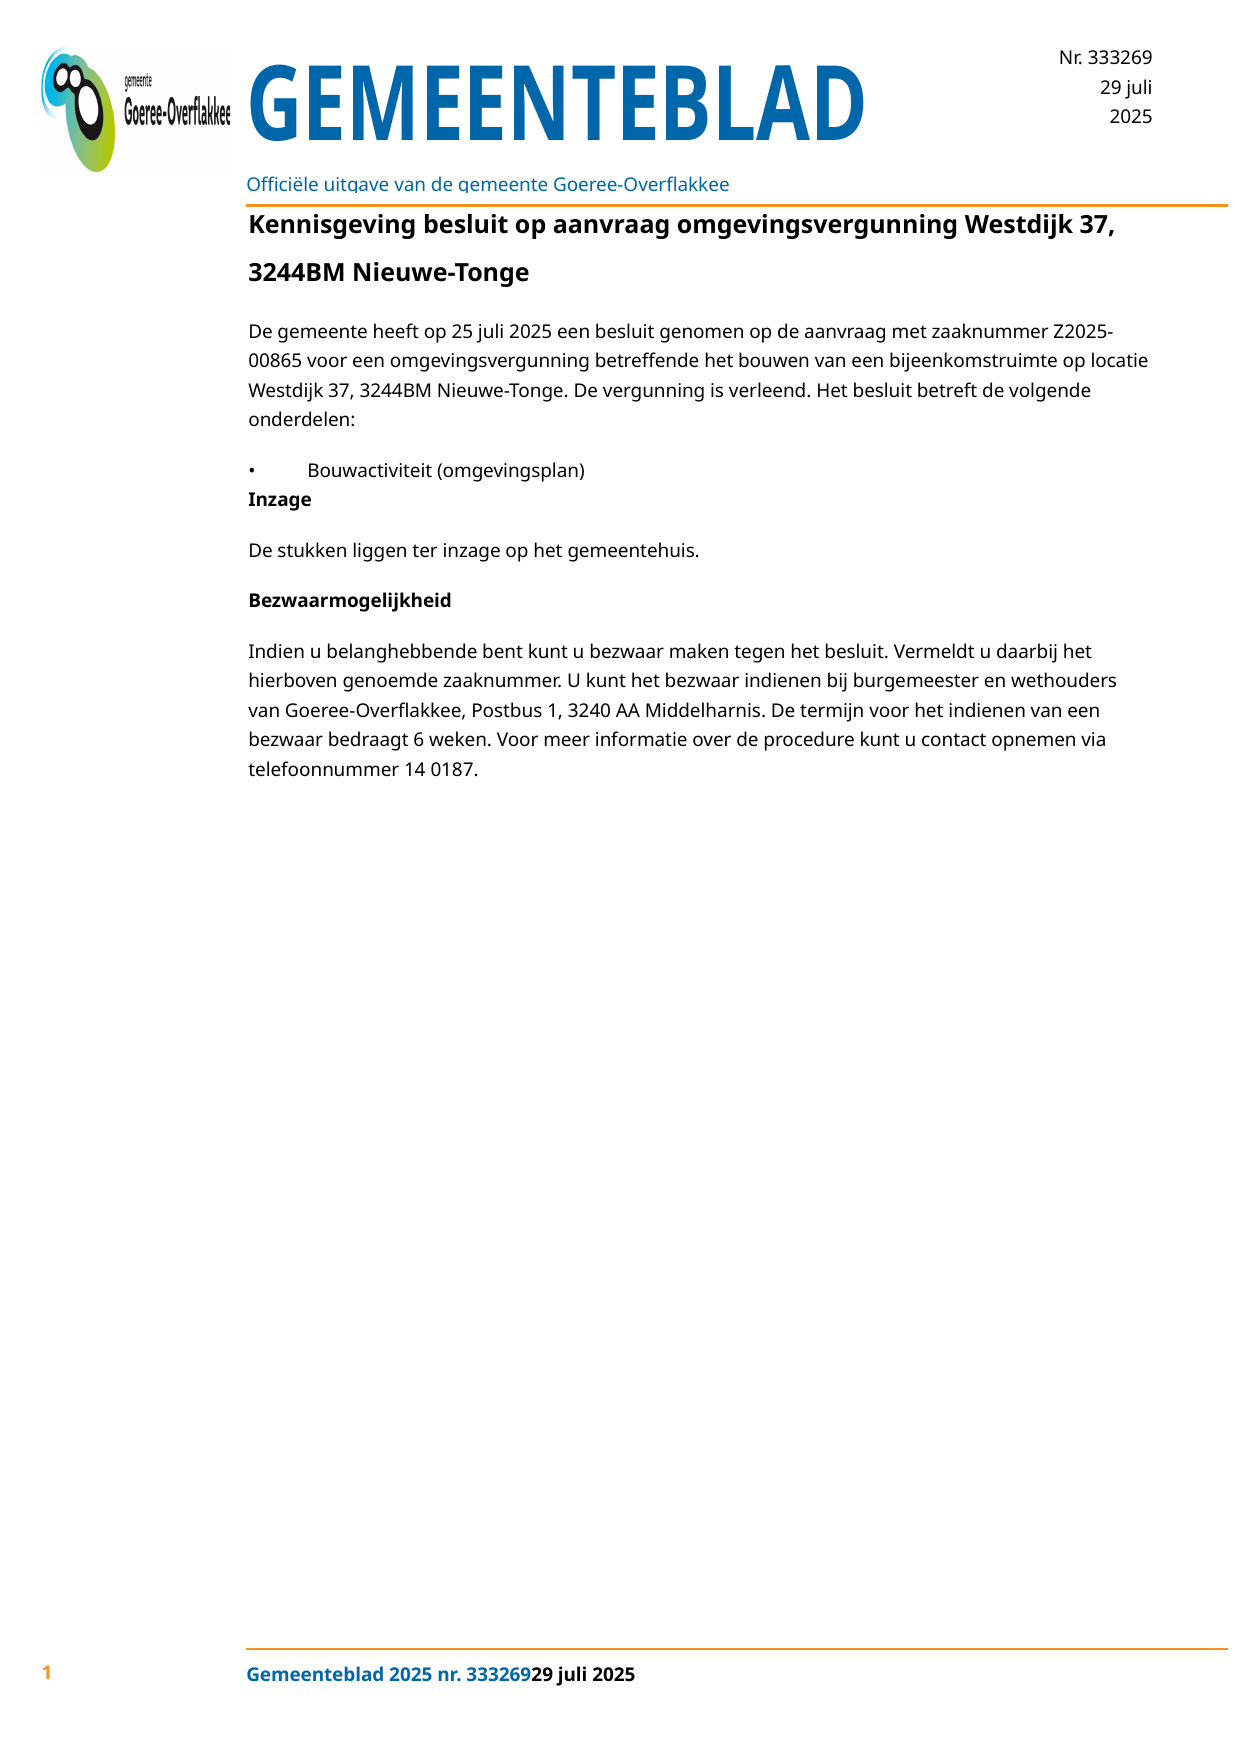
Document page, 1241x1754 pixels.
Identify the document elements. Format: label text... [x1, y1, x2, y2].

text Indien u belanghebbende bent kunt u bezwaar maken tegen het besluit. Vermeldt u daarbij het hierboven genoemde zaaknummer. U kunt het bezwaar indienen bij burgemeester en wethouders van Goeree-Overflakkee, Postbus 1, 3240 AA Middelharnis. De termijn voor het indienen van een bezwaar bedraagt 6 weken. Voor meer informatie over de procedure kunt u contact opnemen via telefoonnummer 14 0187. [248, 638, 1152, 782]
list Bouwactiviteit (omgevingsplan) [248, 457, 1152, 483]
text Bezwaarmogelijkheid [248, 587, 1152, 613]
text De stukken liggen ter inzage op het gemeentehuis. [248, 537, 1152, 563]
text De gemeente heeft op 25 juli 2025 een besluit genomen op de aanvraag met zaaknummer Z2025-00865 voor een omgevingsvergunning betreffende het bouwen van een bijeenkomstruimte op locatie Westdijk 37, 3244BM Nieuwe-Tonge. De vergunning is verleend. Het besluit betreft de volgende onderdelen: [248, 318, 1152, 432]
text Inzage [248, 487, 1152, 512]
text Kennisgeving besluit op aanvraag omgevingsvergunning Westdijk 37, 3244BM Nieuwe-Tonge [248, 207, 1152, 288]
picture [41, 47, 231, 172]
